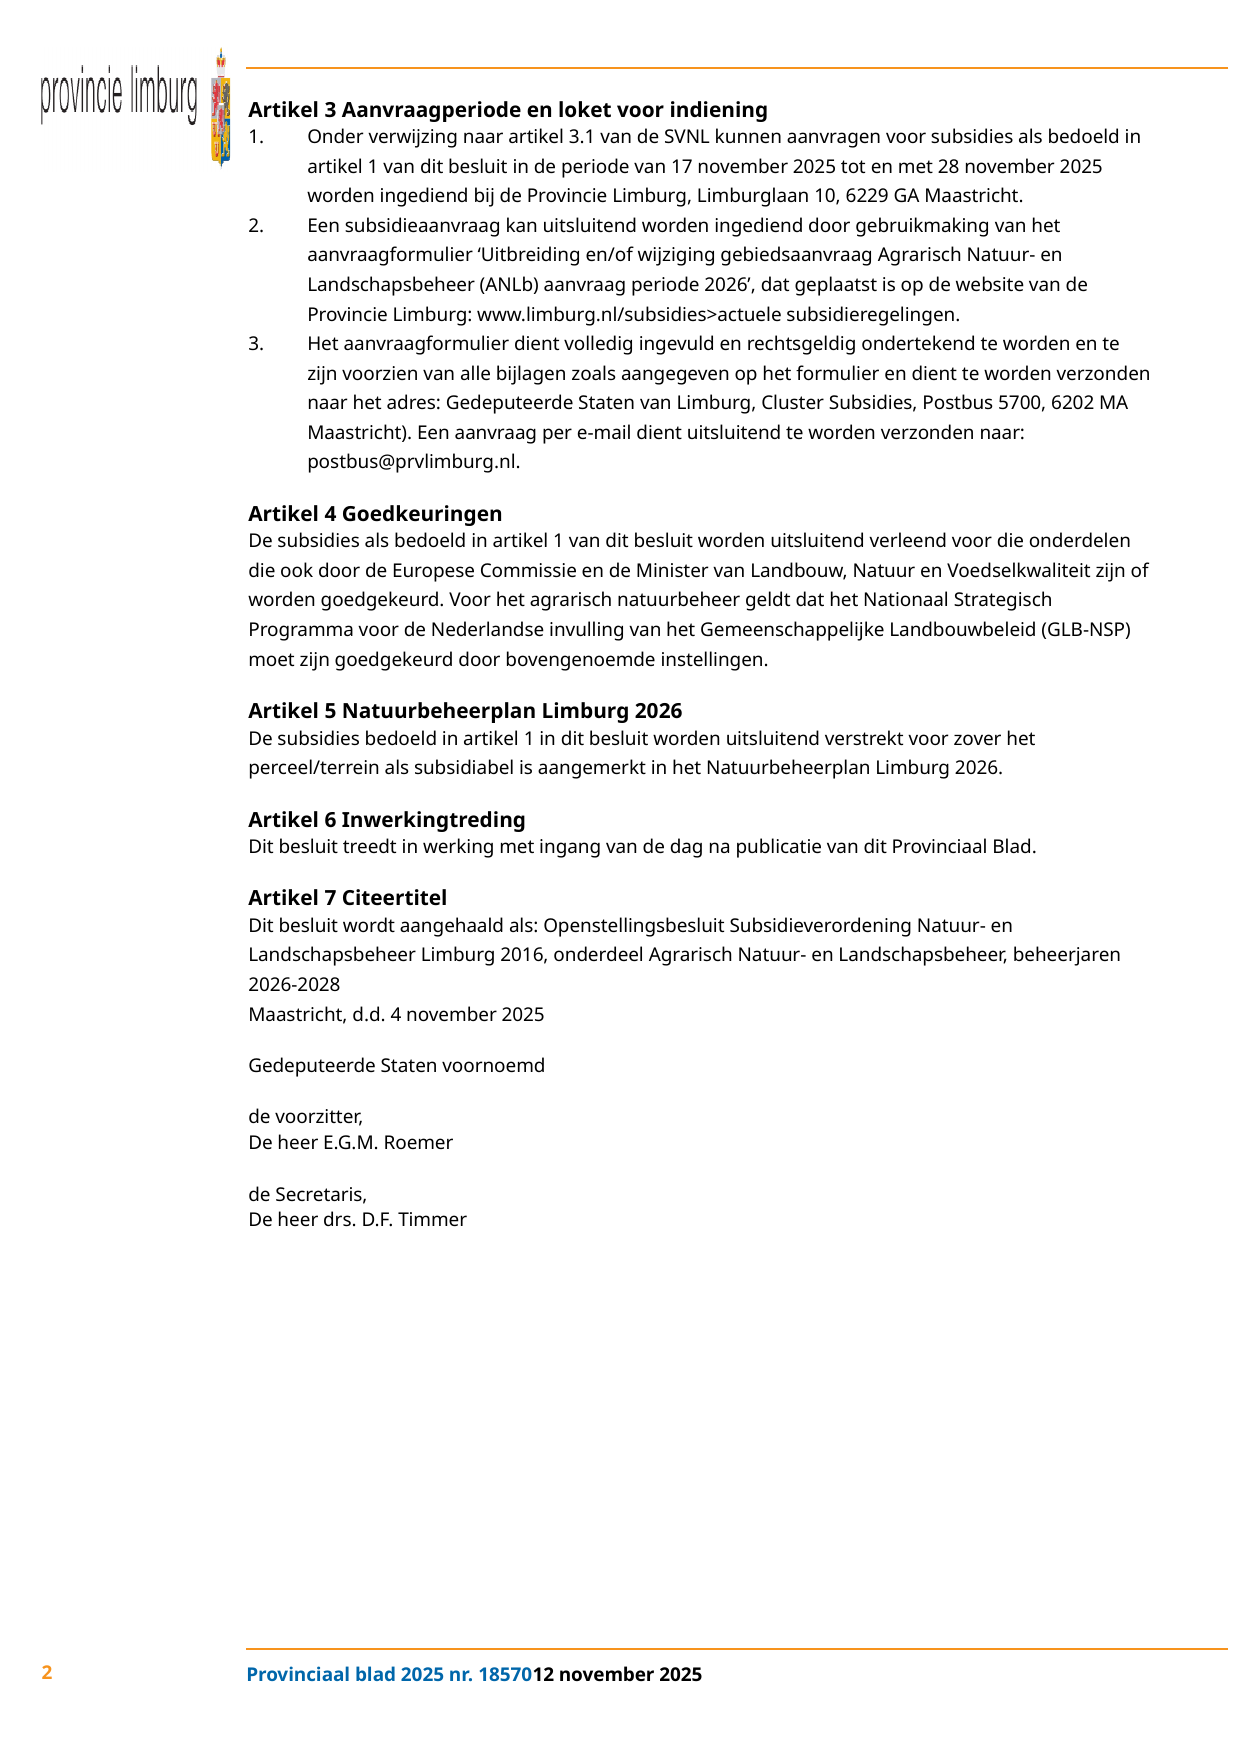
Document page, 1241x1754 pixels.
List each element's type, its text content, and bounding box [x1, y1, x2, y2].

text De heer drs. D.F. Timmer [248, 1207, 1152, 1232]
text Artikel 7 Citeertitel [248, 883, 1152, 912]
text De heer E.G.M. Roemer [248, 1129, 1152, 1155]
list Het aanvraagformulier dient volledig ingevuld en rechtsgeldig ondertekend te worden en te zijn voorzien van alle bijlagen zoals aangegeven op het formulier en dient te worden verzonden naar het adres: Gedeputeerde Staten van Limburg, Cluster Subsidies, Postbus 5700, 6202 MA Maastricht). Een aanvraag per e-mail dient uitsluitend te worden verzonden naar: postbus@prvlimburg.nl. [248, 330, 1152, 474]
list Een subsidieaanvraag kan uitsluitend worden ingediend door gebruikmaking van het aanvraagformulier ‘Uitbreiding en/of wijziging gebiedsaanvraag Agrarisch Natuur- en Landschapsbeheer (ANLb) aanvraag periode 2026’, dat geplaatst is op de website van de Provincie Limburg: www.limburg.nl/subsidies>actuele subsidieregelingen. [248, 212, 1152, 326]
text Dit besluit wordt aangehaald als: Openstellingsbesluit Subsidieverordening Natuur- en Landschapsbeheer Limburg 2016, onderdeel Agrarisch Natuur- en Landschapsbeheer, beheerjaren 2026-2028 [248, 912, 1152, 997]
text Dit besluit treedt in werking met ingang van de dag na publicatie van dit Provinciaal Blad. [248, 833, 1152, 859]
list Onder verwijzing naar artikel 3.1 van de SVNL kunnen aanvragen voor subsidies als bedoeld in artikel 1 van dit besluit in de periode van 17 november 2025 tot en met 28 november 2025 worden ingediend bij de Provincie Limburg, Limburglaan 10, 6229 GA Maastricht. [248, 123, 1152, 208]
text De subsidies als bedoeld in artikel 1 van dit besluit worden uitsluitend verleend voor die onderdelen die ook door de Europese Commissie en de Minister van Landbouw, Natuur en Voedselkwaliteit zijn of worden goedgekeurd. Voor het agrarisch natuurbeheer geldt dat het Nationaal Strategisch Programma voor de Nederlandse invulling van het Gemeenschappelijke Landbouwbeleid (GLB-NSP) moet zijn goedgekeurd door bovengenoemde instellingen. [248, 527, 1152, 672]
picture [41, 47, 231, 172]
text Artikel 6 Inwerkingtreding [248, 805, 1152, 833]
text Maastricht, d.d. 4 november 2025 [248, 1001, 1152, 1026]
text de voorzitter, [248, 1104, 1152, 1129]
text Gedeputeerde Staten voornoemd [248, 1052, 1152, 1078]
text Artikel 5 Natuurbeheerplan Limburg 2026 [248, 696, 1152, 725]
text Artikel 4 Goedkeuringen [248, 499, 1152, 527]
text De subsidies bedoeld in artikel 1 in dit besluit worden uitsluitend verstrekt voor zover het perceel/terrein als subsidiabel is aangemerkt in het Natuurbeheerplan Limburg 2026. [248, 725, 1152, 780]
text de Secretaris, [248, 1181, 1152, 1207]
text Artikel 3 Aanvraagperiode en loket voor indiening [248, 95, 1152, 123]
